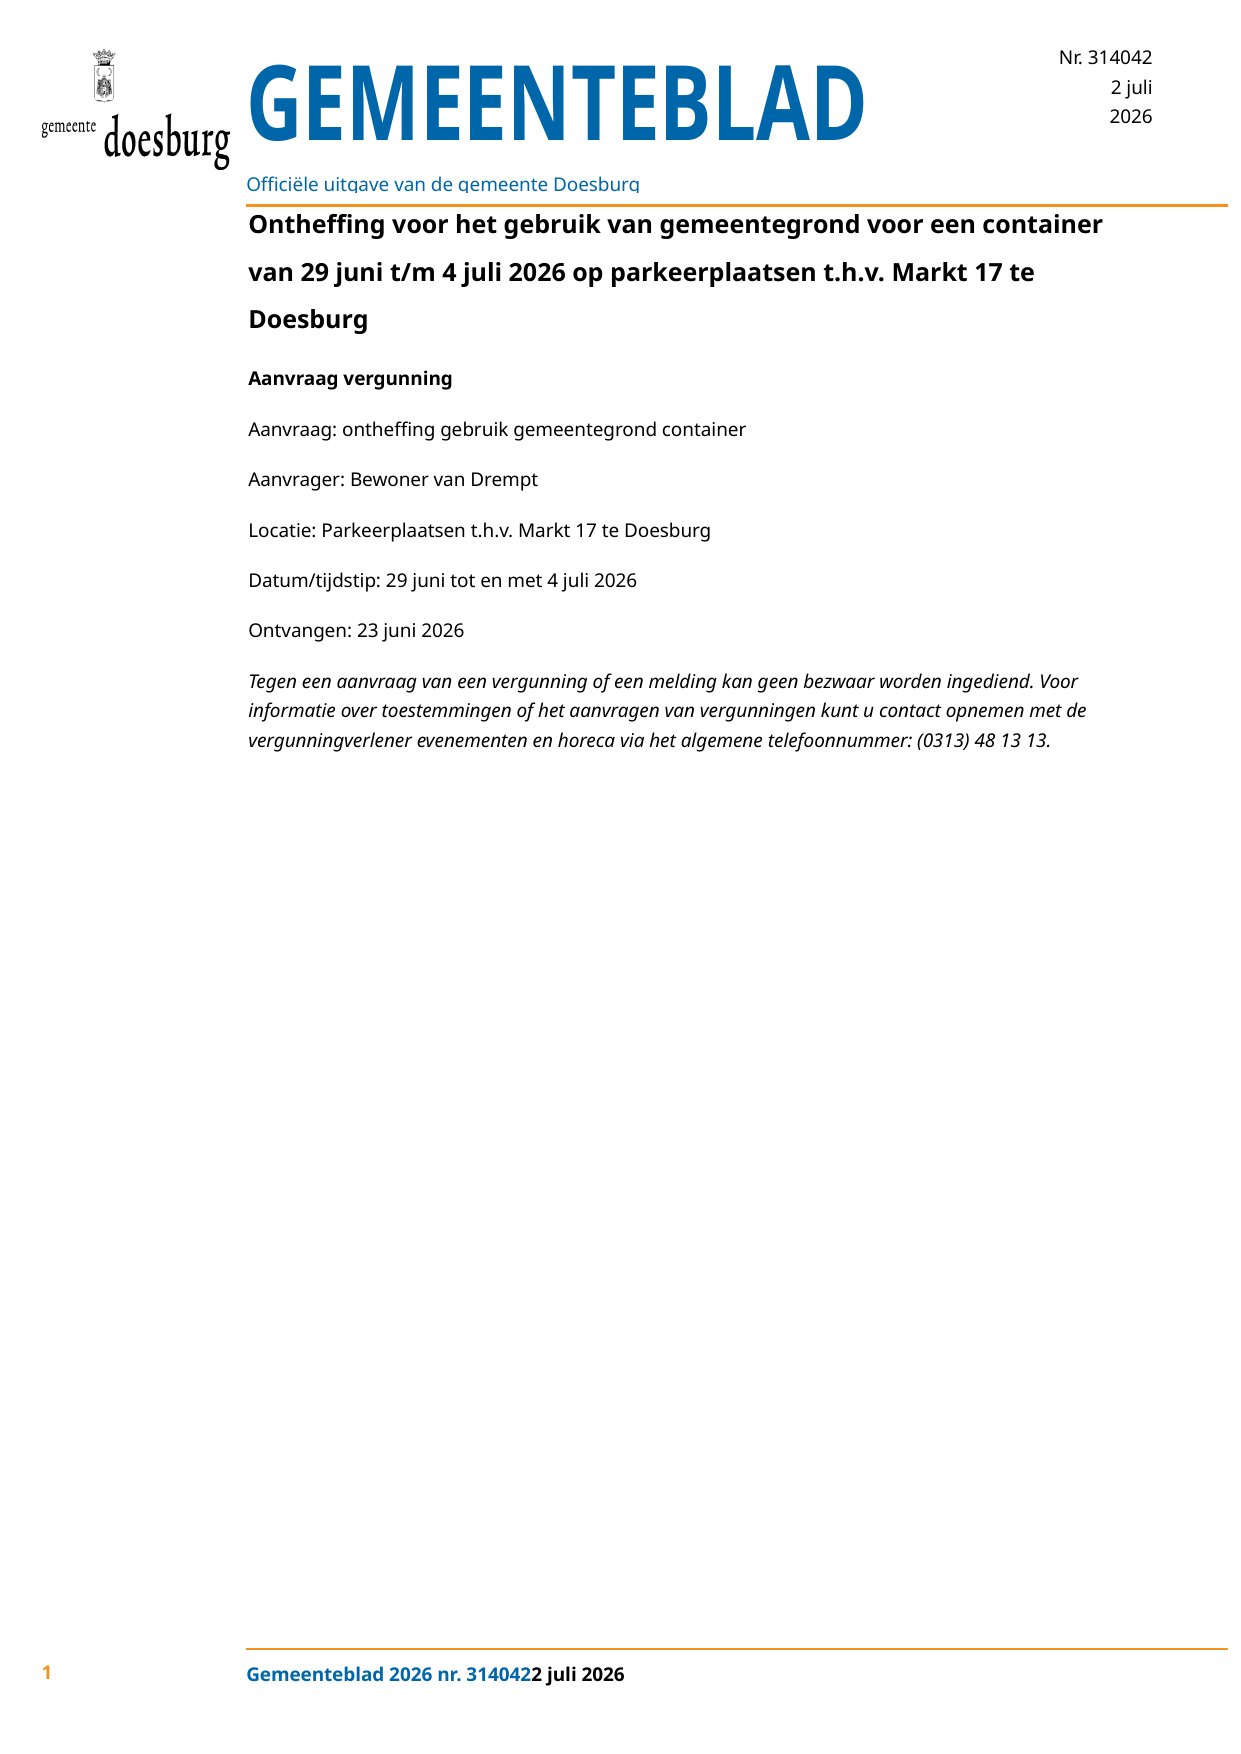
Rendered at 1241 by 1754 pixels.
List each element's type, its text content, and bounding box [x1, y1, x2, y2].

text Aanvraag vergunning [248, 366, 1152, 391]
text Ontvangen: 23 juni 2026 [248, 618, 1152, 643]
text Aanvraag: ontheffing gebruik gemeentegrond container [248, 416, 1152, 442]
text Ontheffing voor het gebruik van gemeentegrond voor een container van 29 juni t/m 4 juli 2026 op parkeerplaatsen t.h.v. Markt 17 te Doesburg [248, 207, 1152, 336]
text Tegen een aanvraag van een vergunning of een melding kan geen bezwaar worden ingediend. Voor informatie over toestemmingen of het aanvragen van vergunningen kunt u contact opnemen met de vergunningverlener evenementen en horeca via het algemene telefoonnummer: (0313) 48 13 13. [248, 668, 1152, 753]
text Datum/tijdstip: 29 juni tot en met 4 juli 2026 [248, 567, 1152, 593]
text Aanvrager: Bewoner van Drempt [248, 466, 1152, 492]
text Locatie: Parkeerplaatsen t.h.v. Markt 17 te Doesburg [248, 517, 1152, 542]
picture [41, 47, 231, 172]
